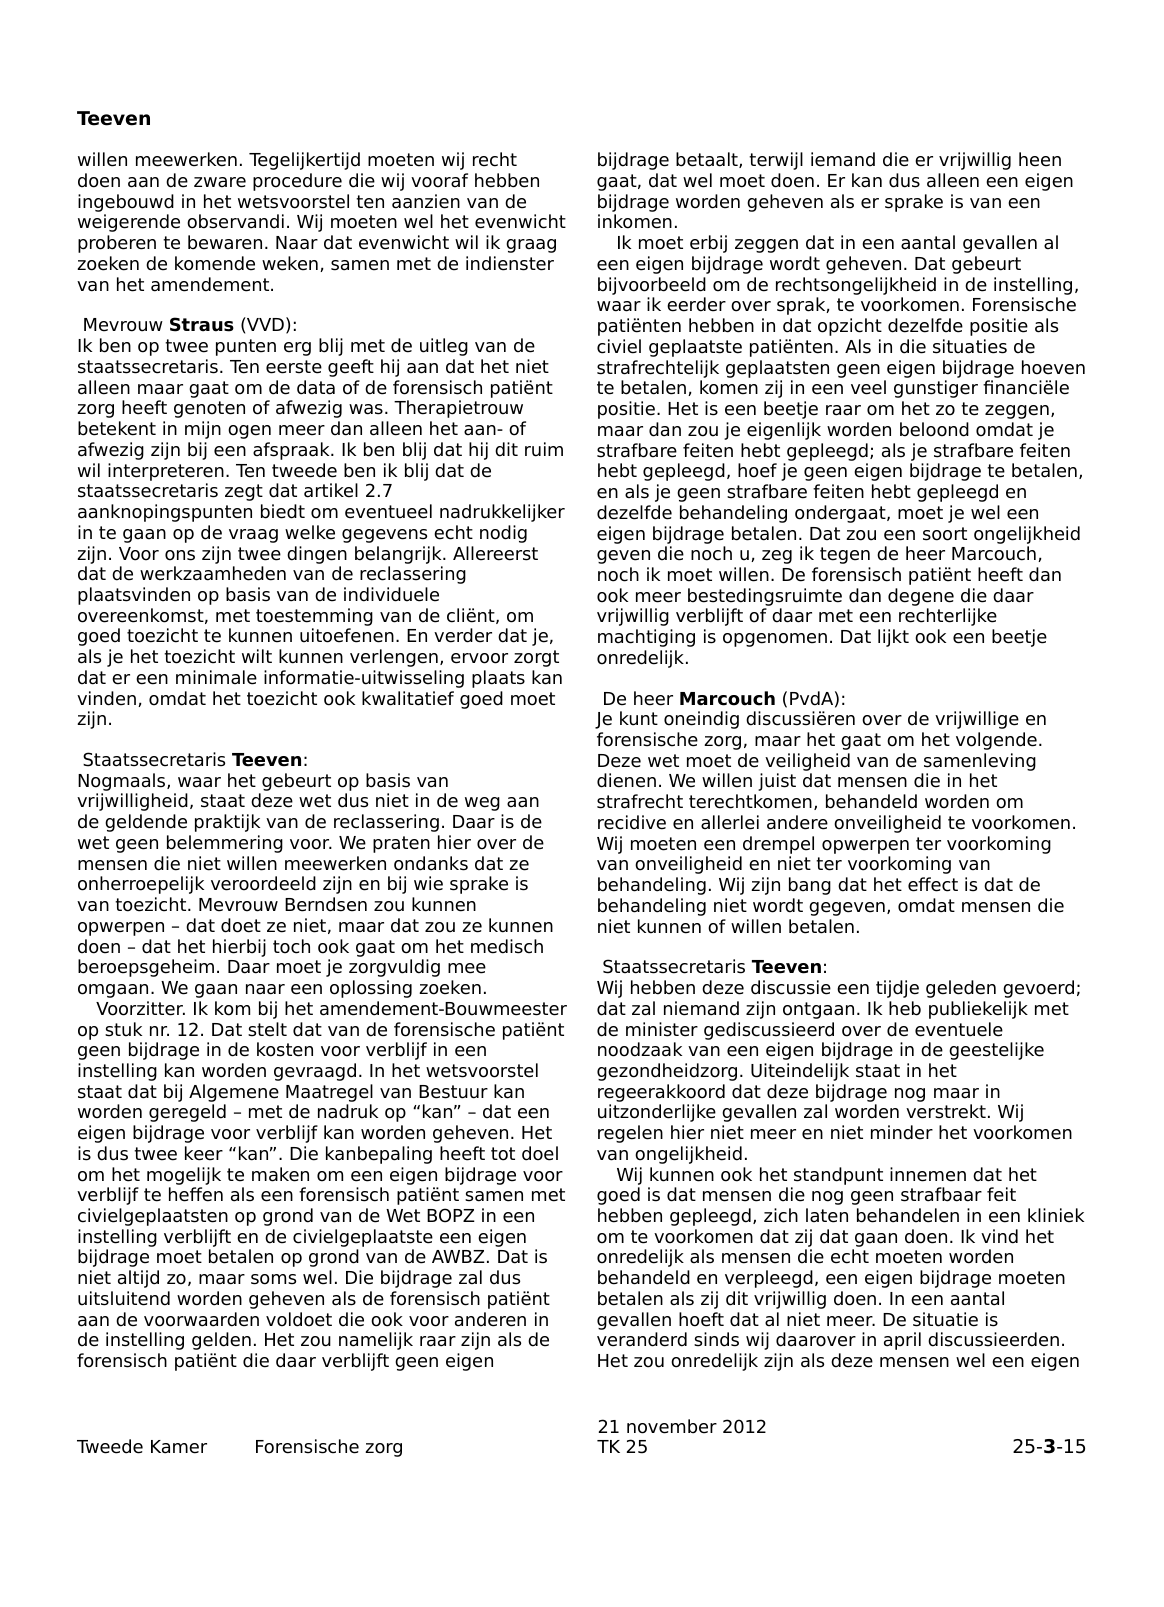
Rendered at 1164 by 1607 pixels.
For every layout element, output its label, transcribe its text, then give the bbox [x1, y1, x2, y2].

text De heer Marcouch (PvdA): [596, 688, 1087, 709]
text Wij kunnen ook het standpunt innemen dat het goed is dat mensen die nog geen strafbaar feit hebben gepleegd, zich laten behandelen in een kliniek om te voorkomen dat zij dat gaan doen. Ik vind het onredelijk als mensen die echt moeten worden behandeld en verpleegd, een eigen bijdrage moeten betalen als zij dit vrijwillig doen. In een aantal gevallen hoeft dat al niet meer. De situatie is veranderd sinds wij daarover in april discussieerden. Het zou onredelijk zijn als deze mensen wel een eigen [596, 1164, 1087, 1372]
text Ik ben op twee punten erg blij met de uitleg van de staatssecretaris. Ten eerste geeft hij aan dat het niet alleen maar gaat om de data of de forensisch patiënt zorg heeft genoten of afwezig was. Therapietrouw betekent in mijn ogen meer dan alleen het aan- of afwezig zijn bij een afspraak. Ik ben blij dat hij dit ruim wil interpreteren. Ten tweede ben ik blij dat de staatssecretaris zegt dat artikel 2.7 aanknopingspunten biedt om eventueel nadrukkelijker in te gaan op de vraag welke gegevens echt nodig zijn. Voor ons zijn twee dingen belangrijk. Allereerst dat de werkzaamheden van de reclassering plaatsvinden op basis van de individuele overeenkomst, met toestemming van de cliënt, om goed toezicht te kunnen uitoefenen. En verder dat je, als je het toezicht wilt kunnen verlengen, ervoor zorgt dat er een minimale informatie-uitwisseling plaats kan vinden, omdat het toezicht ook kwalitatief goed moet zijn. [77, 336, 567, 730]
text Staatssecretaris Teeven: [596, 957, 1087, 978]
text Mevrouw Straus (VVD): [77, 315, 567, 336]
text willen meewerken. Tegelijkertijd moeten wij recht doen aan de zware procedure die wij vooraf hebben ingebouwd in het wetsvoorstel ten aanzien van de weigerende observandi. Wij moeten wel het evenwicht proberen te bewaren. Naar dat evenwicht wil ik graag zoeken de komende weken, samen met de indienster van het amendement. [77, 150, 567, 295]
text Je kunt oneindig discussiëren over de vrijwillige en forensische zorg, maar het gaat om het volgende. Deze wet moet de veiligheid van de samenleving dienen. We willen juist dat mensen die in het strafrecht terechtkomen, behandeld worden om recidive en allerlei andere onveiligheid te voorkomen. Wij moeten een drempel opwerpen ter voorkoming van onveiligheid en niet ter voorkoming van behandeling. Wij zijn bang dat het effect is dat de behandeling niet wordt gegeven, omdat mensen die niet kunnen of willen betalen. [596, 709, 1087, 937]
text Nogmaals, waar het gebeurt op basis van vrijwilligheid, staat deze wet dus niet in de weg aan de geldende praktijk van de reclassering. Daar is de wet geen belemmering voor. We praten hier over de mensen die niet willen meewerken ondanks dat ze onherroepelijk veroordeeld zijn en bij wie sprake is van toezicht. Mevrouw Berndsen zou kunnen opwerpen – dat doet ze niet, maar dat zou ze kunnen doen – dat het hierbij toch ook gaat om het medisch beroepsgeheim. Daar moet je zorgvuldig mee omgaan. We gaan naar een oplossing zoeken. [77, 771, 567, 999]
text Ik moet erbij zeggen dat in een aantal gevallen al een eigen bijdrage wordt geheven. Dat gebeurt bijvoorbeeld om de rechtsongelijkheid in de instelling, waar ik eerder over sprak, te voorkomen. Forensische patiënten hebben in dat opzicht dezelfde positie als civiel geplaatste patiënten. Als in die situaties de strafrechtelijk geplaatsten geen eigen bijdrage hoeven te betalen, komen zij in een veel gunstiger financiële positie. Het is een beetje raar om het zo te zeggen, maar dan zou je eigenlijk worden beloond omdat je strafbare feiten hebt gepleegd; als je strafbare feiten hebt gepleegd, hoef je geen eigen bijdrage te betalen, en als je geen strafbare feiten hebt gepleegd en dezelfde behandeling ondergaat, moet je wel een eigen bijdrage betalen. Dat zou een soort ongelijkheid geven die noch u, zeg ik tegen de heer Marcouch, noch ik moet willen. De forensisch patiënt heeft dan ook meer bestedingsruimte dan degene die daar vrijwillig verblijft of daar met een rechterlijke machtiging is opgenomen. Dat lijkt ook een beetje onredelijk. [596, 233, 1087, 668]
text Voorzitter. Ik kom bij het amendement-Bouwmeester op stuk nr. 12. Dat stelt dat van de forensische patiënt geen bijdrage in de kosten voor verblijf in een instelling kan worden gevraagd. In het wetsvoorstel staat dat bij Algemene Maatregel van Bestuur kan worden geregeld – met de nadruk op “kan” – dat een eigen bijdrage voor verblijf kan worden geheven. Het is dus twee keer “kan”. Die kanbepaling heeft tot doel om het mogelijk te maken om een eigen bijdrage voor verblijf te heffen als een forensisch patiënt samen met civielgeplaatsten op grond van de Wet BOPZ in een instelling verblijft en de civielgeplaatste een eigen bijdrage moet betalen op grond van de AWBZ. Dat is niet altijd zo, maar soms wel. Die bijdrage zal dus uitsluitend worden geheven als de forensisch patiënt aan de voorwaarden voldoet die ook voor anderen in de instelling gelden. Het zou namelijk raar zijn als de forensisch patiënt die daar verblijft geen eigen [77, 999, 567, 1372]
text Staatssecretaris Teeven: [77, 750, 567, 771]
text Wij hebben deze discussie een tijdje geleden gevoerd; dat zal niemand zijn ontgaan. Ik heb publiekelijk met de minister gediscussieerd over de eventuele noodzaak van een eigen bijdrage in de geestelijke gezondheidzorg. Uiteindelijk staat in het regeerakkoord dat deze bijdrage nog maar in uitzonderlijke gevallen zal worden verstrekt. Wij regelen hier niet meer en niet minder het voorkomen van ongelijkheid. [596, 978, 1087, 1164]
text bijdrage betaalt, terwijl iemand die er vrijwillig heen gaat, dat wel moet doen. Er kan dus alleen een eigen bijdrage worden geheven als er sprake is van een inkomen. [596, 150, 1087, 233]
